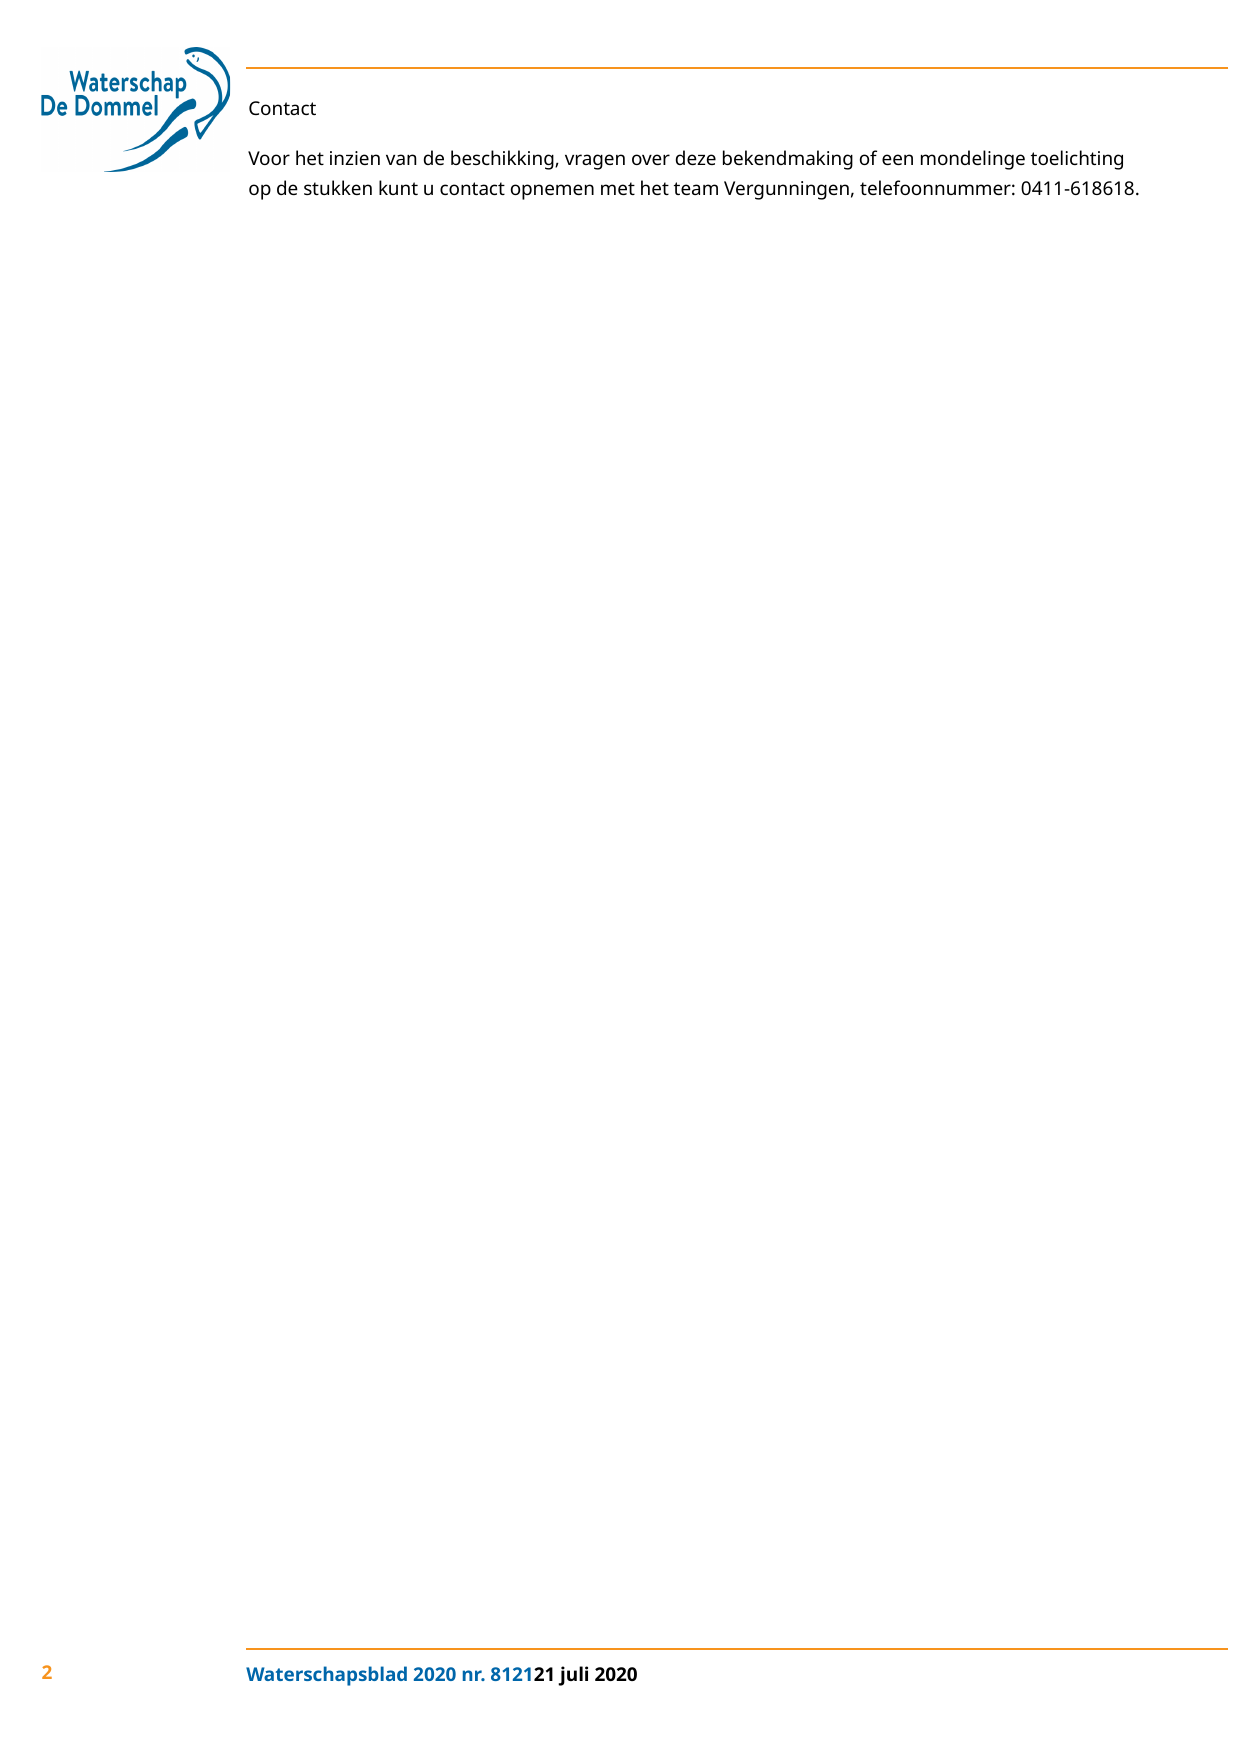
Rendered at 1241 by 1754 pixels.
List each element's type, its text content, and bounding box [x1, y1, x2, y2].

text Contact [248, 95, 1152, 121]
picture [198, 118, 210, 131]
text Voor het inzien van de beschikking, vragen over deze bekendmaking of een mondelinge toelichting op de stukken kunt u contact opnemen met het team Vergunningen, telefoonnummer: 0411-618618. [248, 145, 1152, 201]
picture [45, 99, 51, 111]
picture [41, 47, 231, 172]
picture [204, 47, 231, 76]
